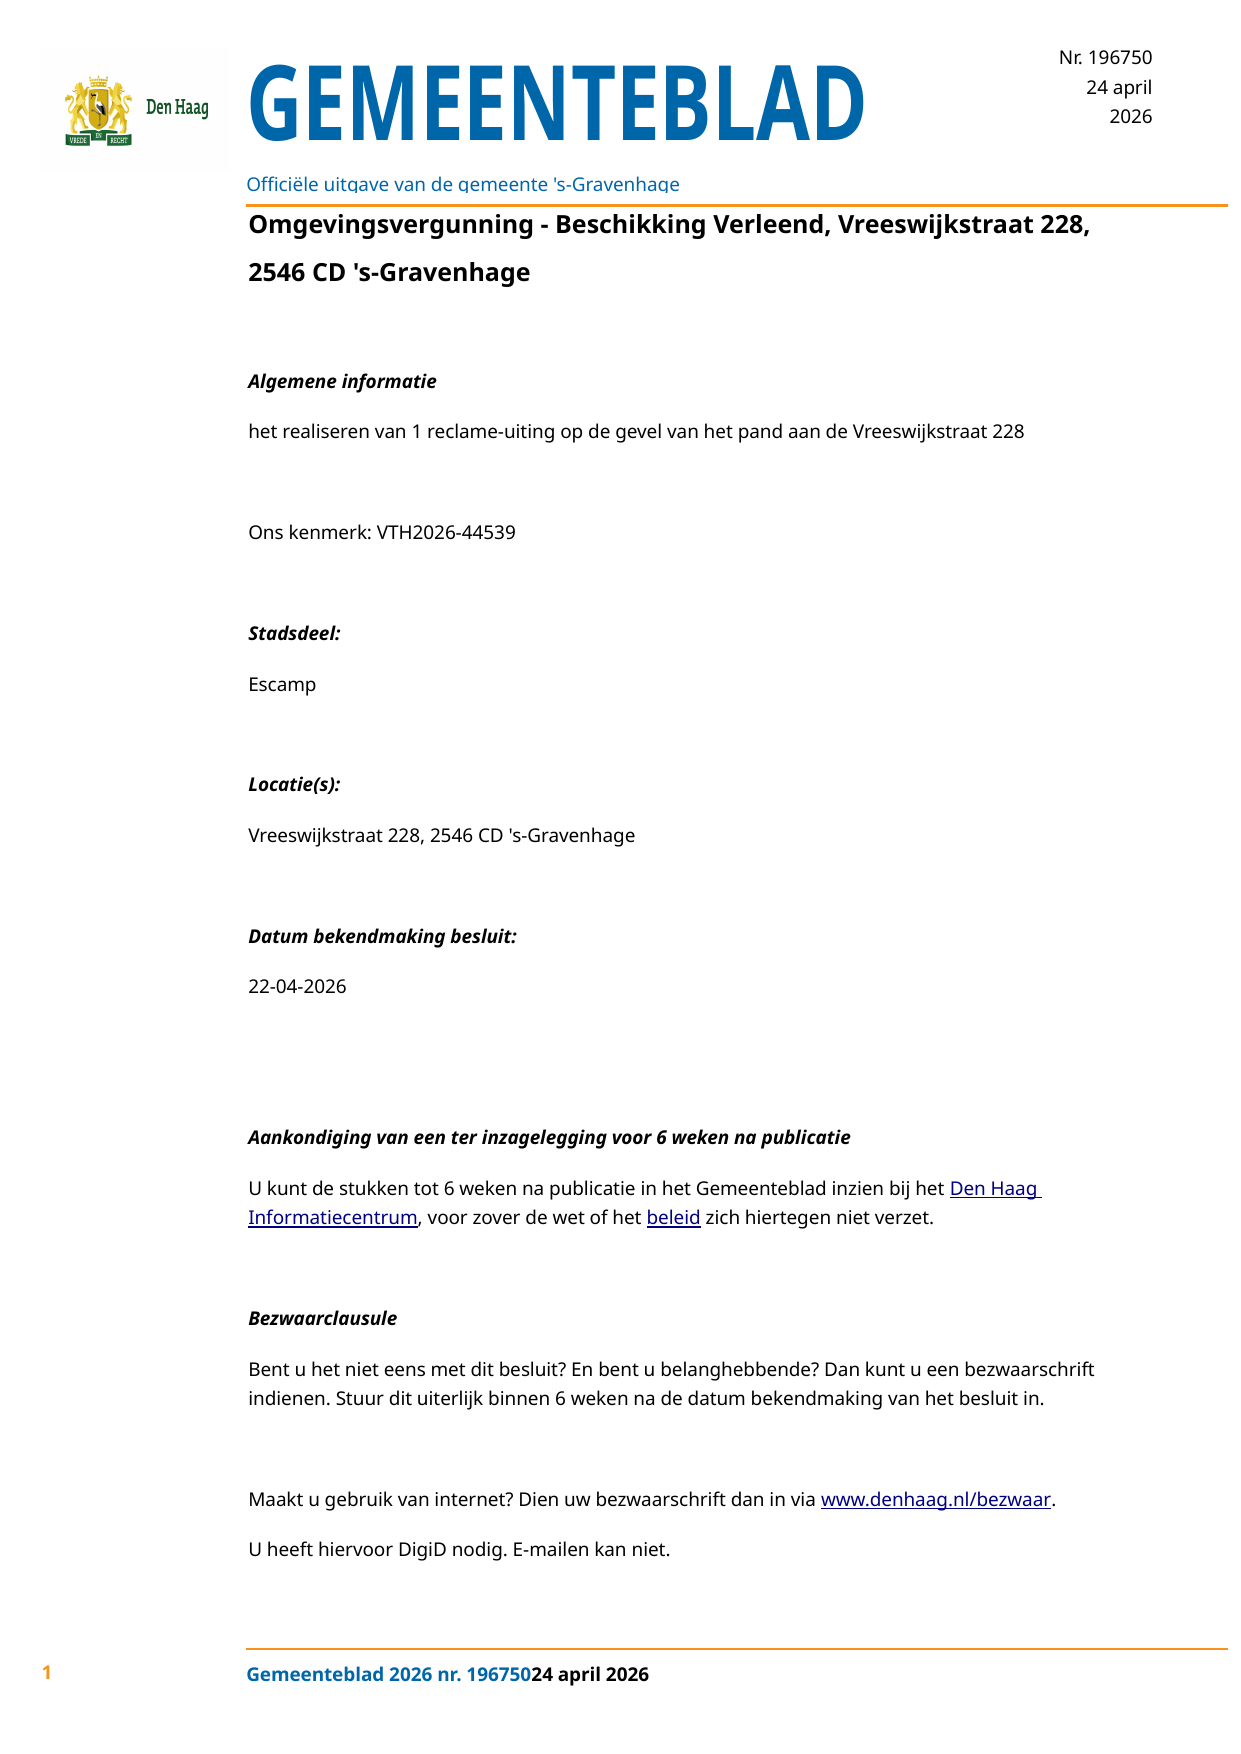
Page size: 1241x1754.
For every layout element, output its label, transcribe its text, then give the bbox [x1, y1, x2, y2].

picture [41, 47, 231, 172]
text Algemene informatie [248, 368, 1152, 394]
text Datum bekendmaking besluit: [248, 923, 1152, 949]
text Maakt u gebruik van internet? Dien uw bezwaarschrift dan in via www.denhaag.nl/bezwaar. [248, 1486, 1152, 1512]
text Bezwaarclausule [248, 1305, 1152, 1331]
text Vreeswijkstraat 228, 2546 CD 's-Gravenhage [248, 822, 1152, 848]
text Escamp [248, 671, 1152, 697]
text Locatie(s): [248, 772, 1152, 797]
text Stadsdeel: [248, 620, 1152, 646]
text U heeft hiervoor DigiD nodig. E-mailen kan niet. [248, 1537, 1152, 1562]
text 22-04-2026 [248, 973, 1152, 999]
text Ons kenmerk: VTH2026-44539 [248, 519, 1152, 545]
text het realiseren van 1 reclame-uiting op de gevel van het pand aan de Vreeswijkstraat 228 [248, 419, 1152, 444]
text U kunt de stukken tot 6 weken na publicatie in het Gemeenteblad inzien bij het Den Haag Informatiecentrum, voor zover de wet of het beleid zich hiertegen niet verzet. [248, 1175, 1152, 1230]
text Omgevingsvergunning - Beschikking Verleend, Vreeswijkstraat 228, 2546 CD 's-Gravenhage [248, 207, 1152, 288]
text Aankondiging van een ter inzagelegging voor 6 weken na publicatie [248, 1124, 1152, 1150]
text Bent u het niet eens met dit besluit? En bent u belanghebbende? Dan kunt u een bezwaarschrift indienen. Stuur dit uiterlijk binnen 6 weken na de datum bekendmaking van het besluit in. [248, 1356, 1152, 1411]
